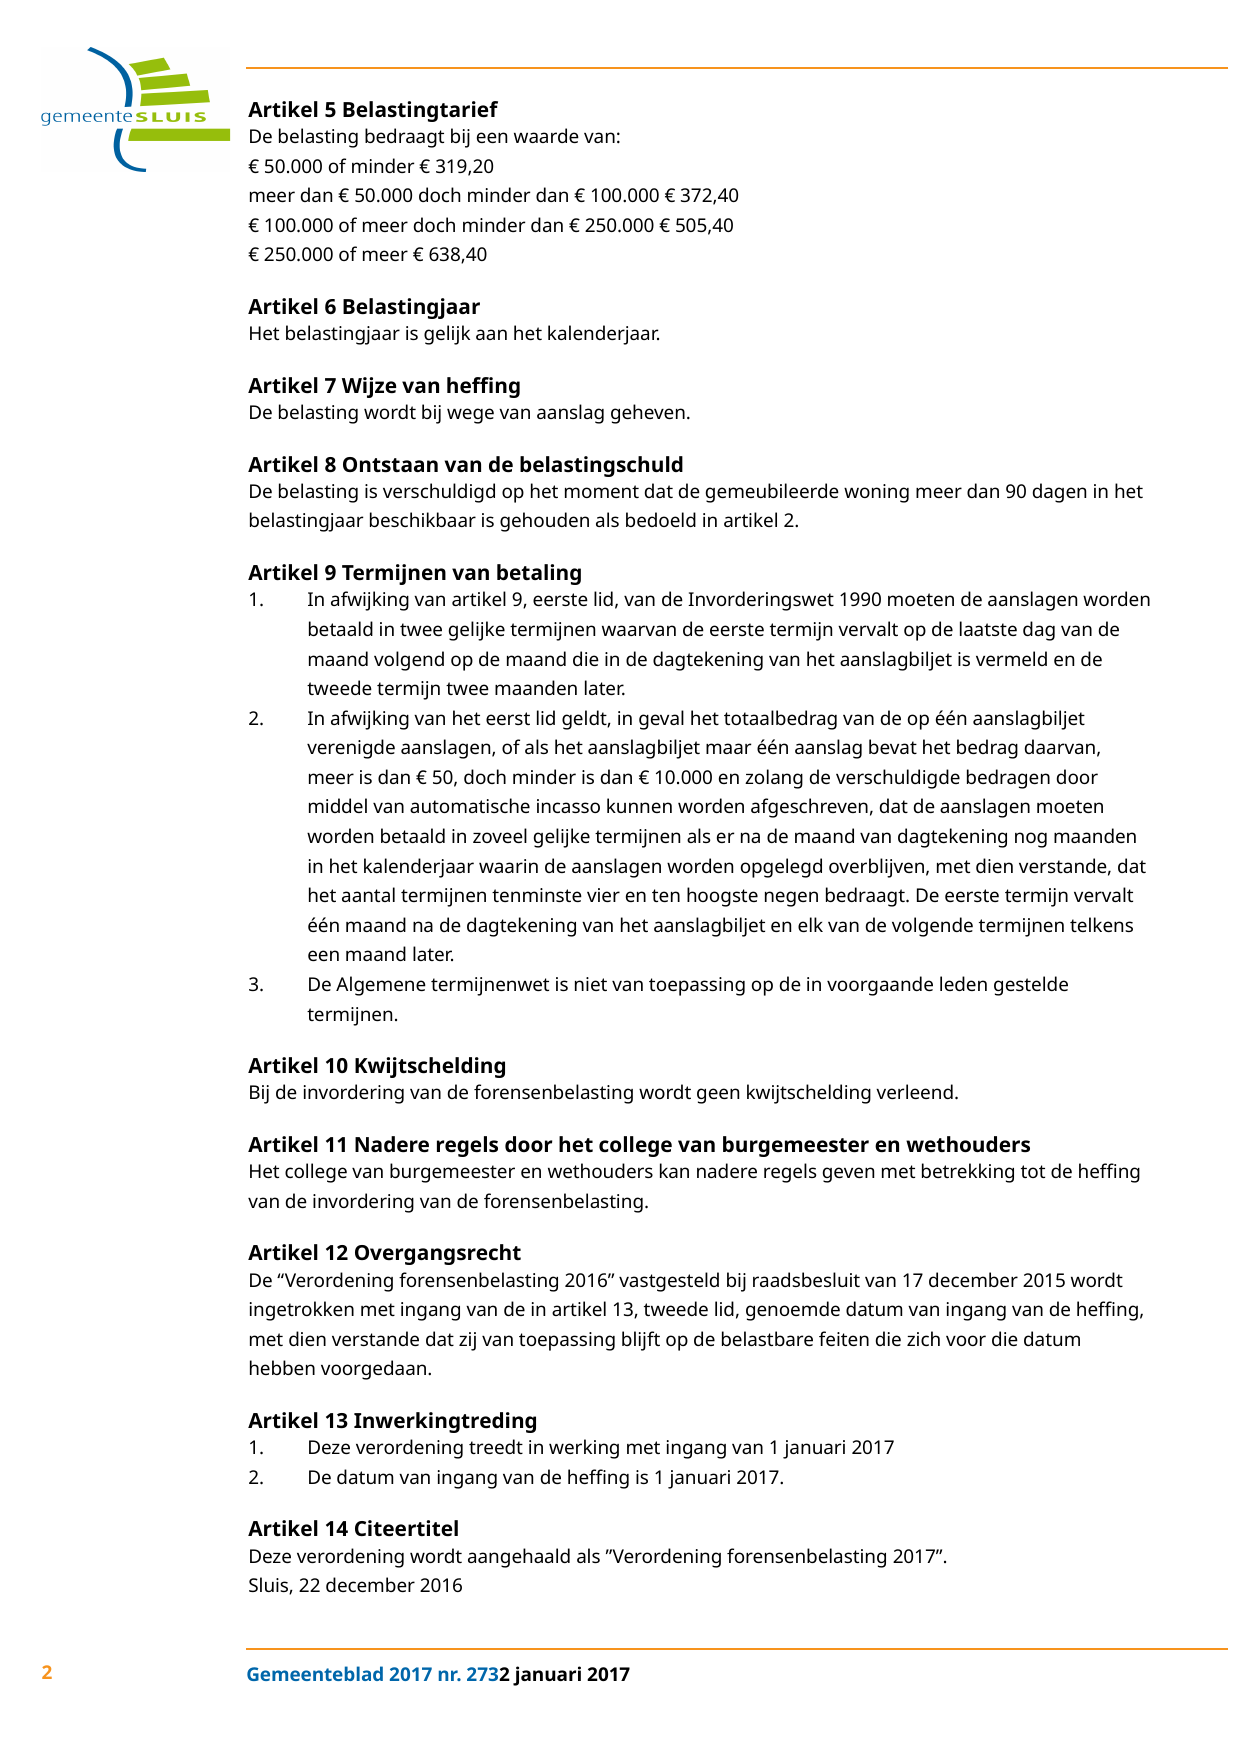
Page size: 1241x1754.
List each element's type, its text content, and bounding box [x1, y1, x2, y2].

text Sluis, 22 december 2016 [248, 1572, 1152, 1598]
text € 250.000 of meer € 638,40 [248, 242, 1152, 267]
text € 50.000 of minder € 319,20 [248, 153, 1152, 178]
list Deze verordening treedt in werking met ingang van 1 januari 2017 [248, 1434, 1152, 1460]
text Artikel 11 Nadere regels door het college van burgemeester en wethouders [248, 1130, 1152, 1158]
text meer dan € 50.000 doch minder dan € 100.000 € 372,40 [248, 182, 1152, 208]
text Artikel 10 Kwijtschelding [248, 1051, 1152, 1079]
text Bij de invordering van de forensenbelasting wordt geen kwijtschelding verleend. [248, 1079, 1152, 1105]
text Deze verordening wordt aangehaald als ”Verordening forensenbelasting 2017”. [248, 1543, 1152, 1569]
list De Algemene termijnenwet is niet van toepassing op de in voorgaande leden gestelde termijnen. [248, 971, 1152, 1026]
text Artikel 6 Belastingjaar [248, 292, 1152, 320]
text De belasting wordt bij wege van aanslag geheven. [248, 399, 1152, 425]
text Artikel 12 Overgangsrecht [248, 1238, 1152, 1267]
text Het belastingjaar is gelijk aan het kalenderjaar. [248, 320, 1152, 346]
list In afwijking van het eerst lid geldt, in geval het totaalbedrag van de op één aanslagbiljet verenigde aanslagen, of als het aanslagbiljet maar één aanslag bevat het bedrag daarvan, meer is dan € 50, doch minder is dan € 10.000 en zolang de verschuldigde bedragen door middel van automatische incasso kunnen worden afgeschreven, dat de aanslagen moeten worden betaald in zoveel gelijke termijnen als er na de maand van dagtekening nog maanden in het kalenderjaar waarin de aanslagen worden opgelegd overblijven, met dien verstande, dat het aantal termijnen tenminste vier en ten hoogste negen bedraagt. De eerste termijn vervalt één maand na de dagtekening van het aanslagbiljet en elk van de volgende termijnen telkens een maand later. [248, 705, 1152, 967]
text De belasting bedraagt bij een waarde van: [248, 123, 1152, 149]
text Artikel 7 Wijze van heffing [248, 371, 1152, 399]
text Artikel 8 Ontstaan van de belastingschuld [248, 450, 1152, 478]
list In afwijking van artikel 9, eerste lid, van de Invorderingswet 1990 moeten de aanslagen worden betaald in twee gelijke termijnen waarvan de eerste termijn vervalt op de laatste dag van de maand volgend op de maand die in de dagtekening van het aanslagbiljet is vermeld en de tweede termijn twee maanden later. [248, 587, 1152, 701]
text Artikel 14 Citeertitel [248, 1514, 1152, 1543]
text Het college van burgemeester en wethouders kan nadere regels geven met betrekking tot de heffing van de invordering van de forensenbelasting. [248, 1158, 1152, 1214]
list De datum van ingang van de heffing is 1 januari 2017. [248, 1464, 1152, 1490]
text De “Verordening forensenbelasting 2016” vastgesteld bij raadsbesluit van 17 december 2015 wordt ingetrokken met ingang van de in artikel 13, tweede lid, genoemde datum van ingang van de heffing, met dien verstande dat zij van toepassing blijft op de belastbare feiten die zich voor die datum hebben voorgedaan. [248, 1267, 1152, 1381]
text Artikel 5 Belastingtarief [248, 95, 1152, 123]
text Artikel 9 Termijnen van betaling [248, 558, 1152, 587]
text € 100.000 of meer doch minder dan € 250.000 € 505,40 [248, 212, 1152, 238]
text Artikel 13 Inwerkingtreding [248, 1406, 1152, 1434]
text De belasting is verschuldigd op het moment dat de gemeubileerde woning meer dan 90 dagen in het belastingjaar beschikbaar is gehouden als bedoeld in artikel 2. [248, 478, 1152, 533]
picture [41, 47, 231, 172]
